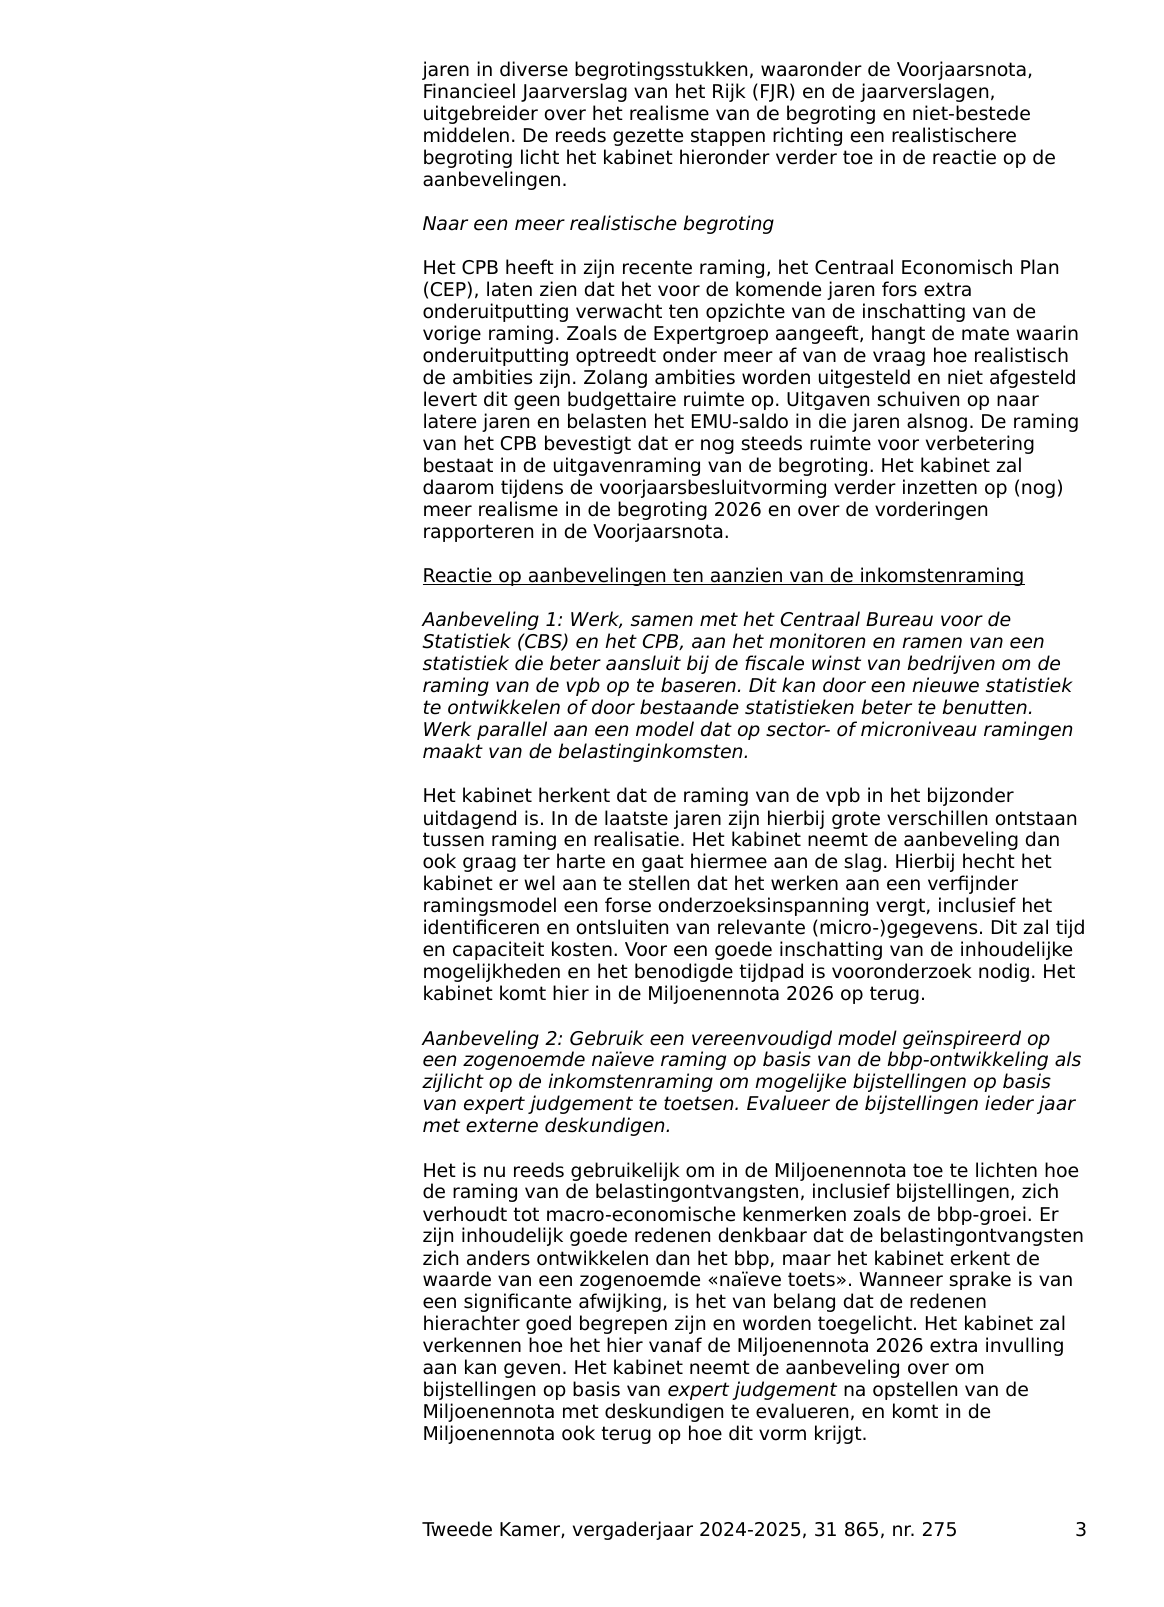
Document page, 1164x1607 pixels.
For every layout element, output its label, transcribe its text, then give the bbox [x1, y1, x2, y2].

text jaren in diverse begrotingsstukken, waaronder de Voorjaarsnota, Financieel Jaarverslag van het Rijk (FJR) en de jaarverslagen, uitgebreider over het realisme van de begroting en niet-bestede middelen. De reeds gezette stappen richting een realistischere begroting licht het kabinet hieronder verder toe in de reactie op de aanbevelingen. [422, 59, 1087, 191]
text Aanbeveling 1: Werk, samen met het Centraal Bureau voor de Statistiek (CBS) en het CPB, aan het monitoren en ramen van een statistiek die beter aansluit bij de fiscale winst van bedrijven om de raming van de vpb op te baseren. Dit kan door een nieuwe statistiek te ontwikkelen of door bestaande statistieken beter te benutten. Werk parallel aan een model dat op sector- of microniveau ramingen maakt van de belastinginkomsten. [422, 609, 1087, 763]
text Aanbeveling 2: Gebruik een vereenvoudigd model geïnspireerd op een zogenoemde naïeve raming op basis van de bbp-ontwikkeling als zijlicht op de inkomstenraming om mogelijke bijstellingen op basis van expert judgement te toetsen. Evalueer de bijstellingen ieder jaar met externe deskundigen. [422, 1027, 1087, 1137]
text Het kabinet herkent dat de raming van de vpb in het bijzonder uitdagend is. In de laatste jaren zijn hierbij grote verschillen ontstaan tussen raming en realisatie. Het kabinet neemt de aanbeveling dan ook graag ter harte en gaat hiermee aan de slag. Hierbij hecht het kabinet er wel aan te stellen dat het werken aan een verfijnder ramingsmodel een forse onderzoeksinspanning vergt, inclusief het identificeren en ontsluiten van relevante (micro-)gegevens. Dit zal tijd en capaciteit kosten. Voor een goede inschatting van de inhoudelijke mogelijkheden en het benodigde tijdpad is vooronderzoek nodig. Het kabinet komt hier in de Miljoenennota 2026 op terug. [422, 785, 1087, 1005]
subtitle Reactie op aanbevelingen ten aanzien van de inkomstenraming [422, 565, 1087, 587]
text Het CPB heeft in zijn recente raming, het Centraal Economisch Plan (CEP), laten zien dat het voor de komende jaren fors extra onderuitputting verwacht ten opzichte van de inschatting van de vorige raming. Zoals de Expertgroep aangeeft, hangt de mate waarin onderuitputting optreedt onder meer af van de vraag hoe realistisch de ambities zijn. Zolang ambities worden uitgesteld en niet afgesteld levert dit geen budgettaire ruimte op. Uitgaven schuiven op naar latere jaren en belasten het EMU-saldo in die jaren alsnog. De raming van het CPB bevestigt dat er nog steeds ruimte voor verbetering bestaat in de uitgavenraming van de begroting. Het kabinet zal daarom tijdens de voorjaarsbesluitvorming verder inzetten op (nog) meer realisme in de begroting 2026 en over de vorderingen rapporteren in de Voorjaarsnota. [422, 257, 1087, 543]
text Het is nu reeds gebruikelijk om in de Miljoenennota toe te lichten hoe de raming van de belastingontvangsten, inclusief bijstellingen, zich verhoudt tot macro-economische kenmerken zoals de bbp-groei. Er zijn inhoudelijk goede redenen denkbaar dat de belastingontvangsten zich anders ontwikkelen dan het bbp, maar het kabinet erkent de waarde van een zogenoemde «naïeve toets». Wanneer sprake is van een significante afwijking, is het van belang dat de redenen hierachter goed begrepen zijn en worden toegelicht. Het kabinet zal verkennen hoe het hier vanaf de Miljoenennota 2026 extra invulling aan kan geven. Het kabinet neemt de aanbeveling over om bijstellingen op basis van expert judgement na opstellen van de Miljoenennota met deskundigen te evalueren, en komt in de Miljoenennota ook terug op hoe dit vorm krijgt. [422, 1159, 1087, 1445]
subtitle Naar een meer realistische begroting [422, 213, 1087, 235]
